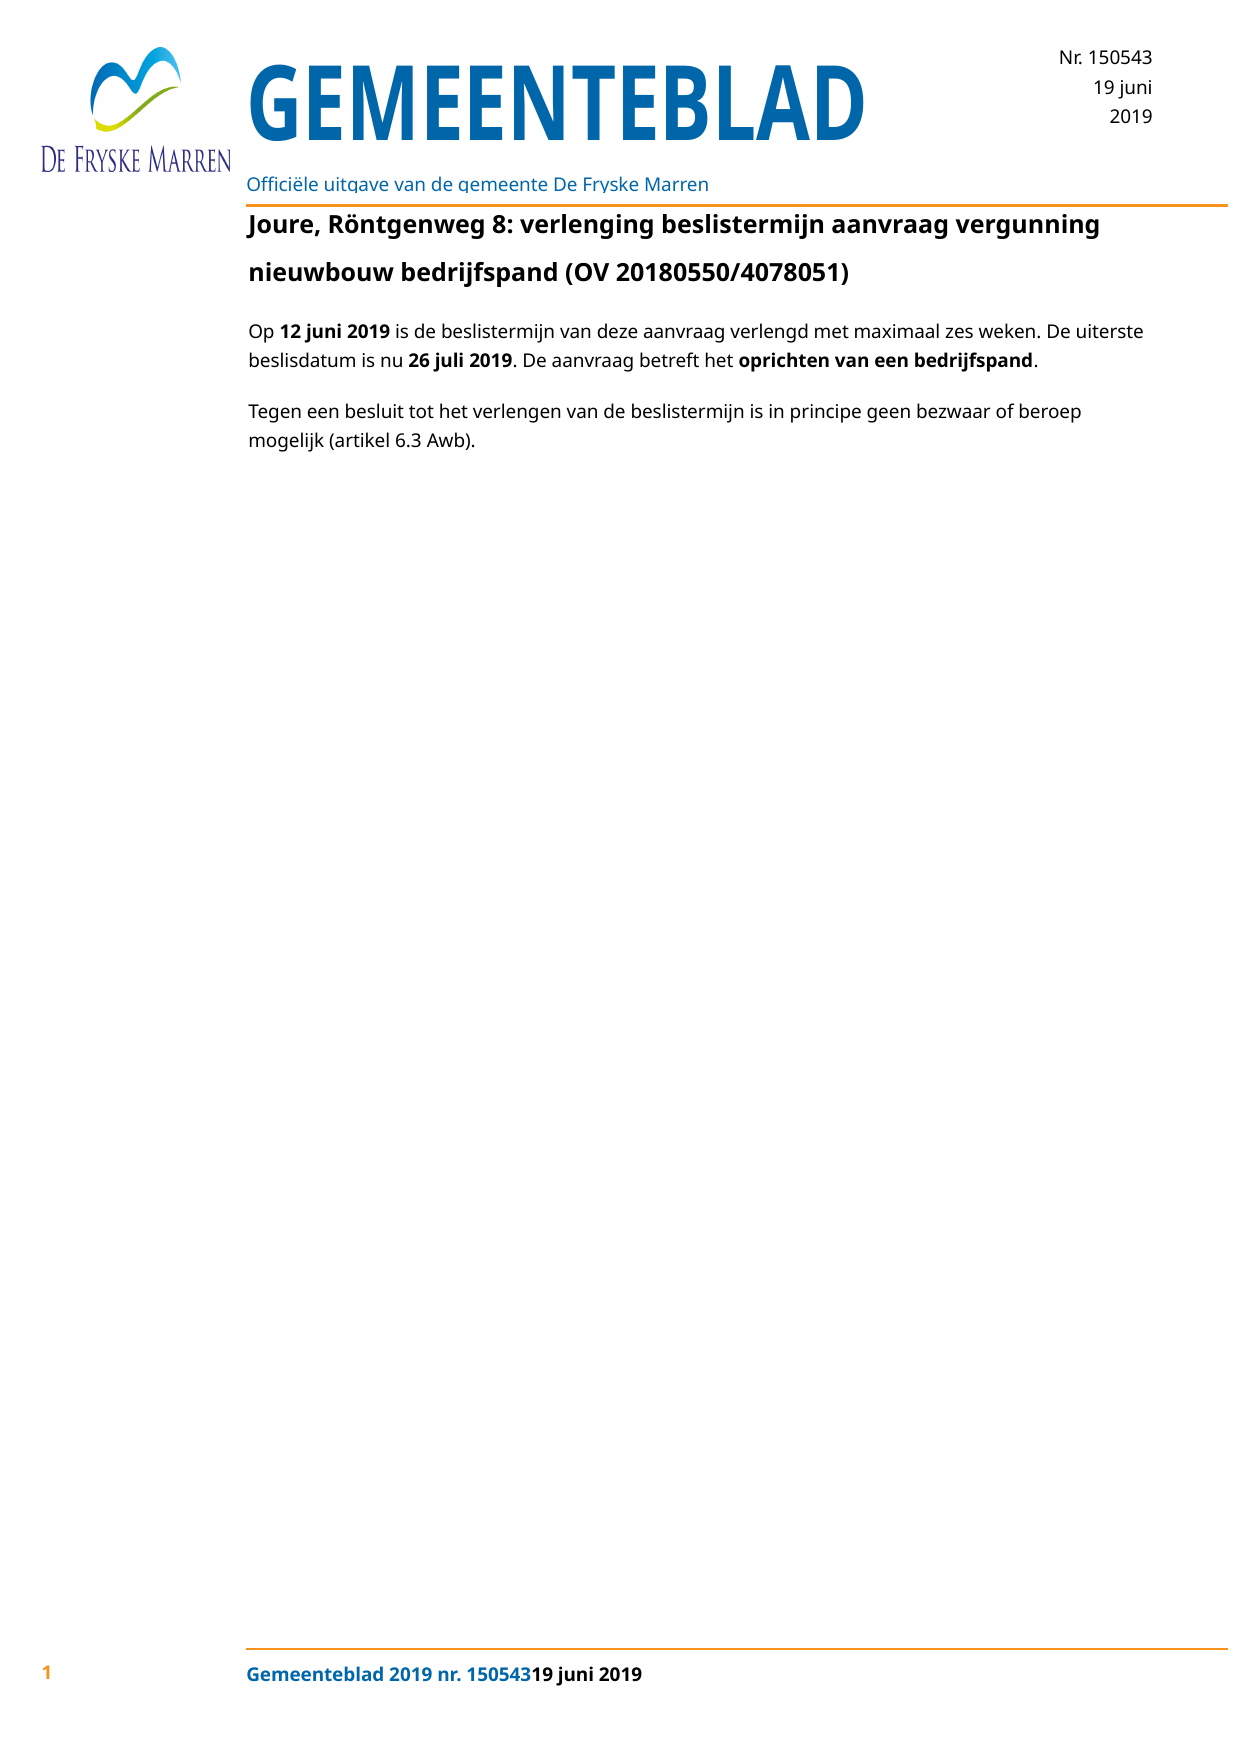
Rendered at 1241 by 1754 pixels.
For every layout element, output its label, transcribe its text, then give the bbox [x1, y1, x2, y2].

picture [41, 47, 231, 172]
text Joure, Röntgenweg 8: verlenging beslistermijn aanvraag vergunning nieuwbouw bedrijfspand (OV 20180550/4078051) [248, 207, 1152, 288]
text Op 12 juni 2019 is de beslistermijn van deze aanvraag verlengd met maximaal zes weken. De uiterste beslisdatum is nu 26 juli 2019. De aanvraag betreft het oprichten van een bedrijfspand. [248, 318, 1152, 373]
text Tegen een besluit tot het verlengen van de beslistermijn is in principe geen bezwaar of beroep mogelijk (artikel 6.3 Awb). [248, 398, 1152, 453]
